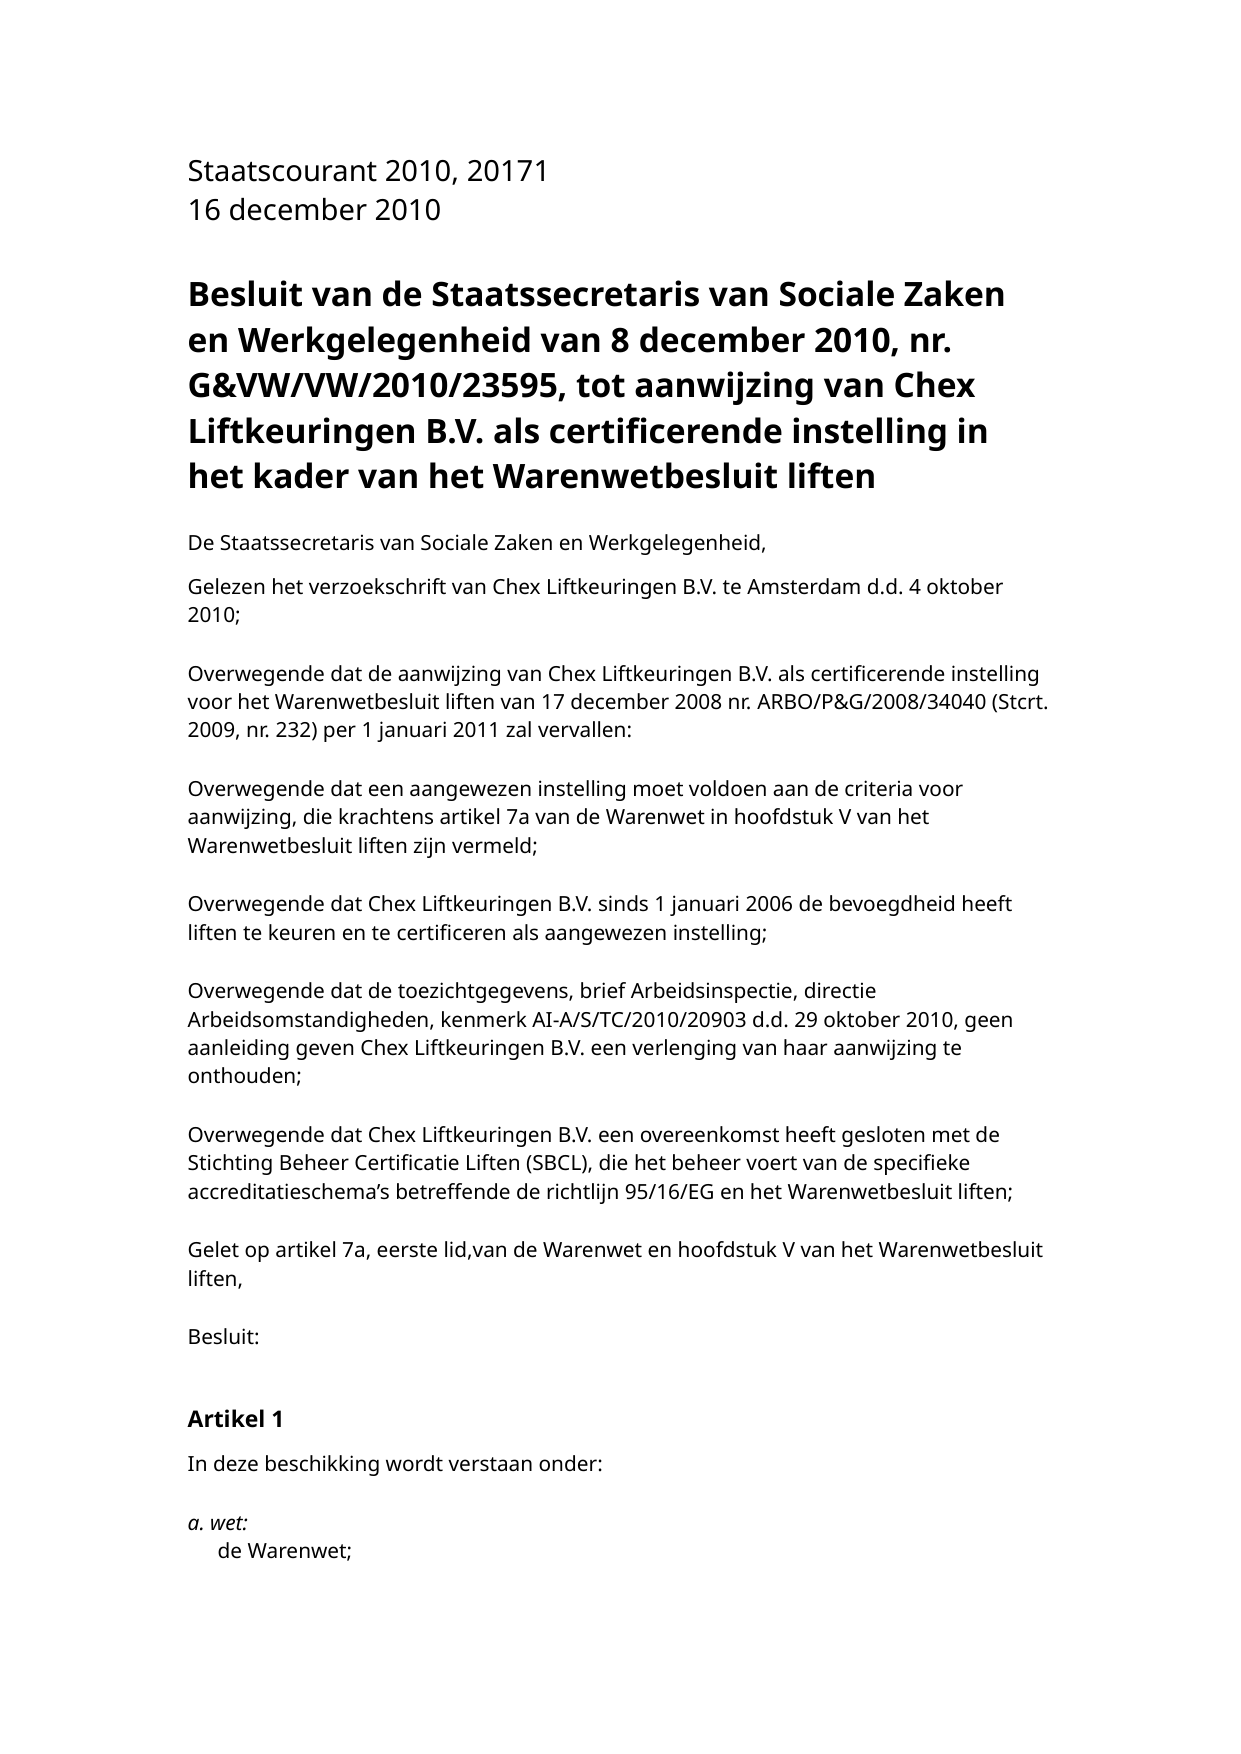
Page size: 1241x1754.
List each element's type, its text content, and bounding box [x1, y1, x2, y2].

text de Warenwet; [217, 1536, 1053, 1565]
text a. wet: [187, 1508, 1053, 1536]
text Gelet op artikel 7a, eerste lid,van de Warenwet en hoofdstuk V van het Warenwetbesluit liften, [187, 1235, 1053, 1292]
subtitle Besluit van de Staatssecretaris van Sociale Zaken en Werkgelegenheid van 8 december 2010, nr. G&VW/VW/2010/23595, tot aanwijzing van Chex Liftkeuringen B.V. als certificerende instelling in het kader van het Warenwetbesluit liften [187, 271, 1053, 498]
text Overwegende dat Chex Liftkeuringen B.V. een overeenkomst heeft gesloten met de Stichting Beheer Certificatie Liften (SBCL), die het beheer voert van de specifieke accreditatieschema’s betreffende de richtlijn 95/16/EG en het Warenwetbesluit liften; [187, 1120, 1053, 1205]
text Overwegende dat een aangewezen instelling moet voldoen aan de criteria voor aanwijzing, die krachtens artikel 7a van de Warenwet in hoofdstuk V van het Warenwetbesluit liften zijn vermeld; [187, 774, 1053, 859]
text Overwegende dat Chex Liftkeuringen B.V. sinds 1 januari 2006 de bevoegdheid heeft liften te keuren en te certificeren als aangewezen instelling; [187, 889, 1053, 946]
text Overwegende dat de toezichtgegevens, brief Arbeidsinspectie, directie Arbeidsomstandigheden, kenmerk AI-A/S/TC/2010/20903 d.d. 29 oktober 2010, geen aanleiding geven Chex Liftkeuringen B.V. een verlenging van haar aanwijzing te onthouden; [187, 976, 1053, 1090]
text De Staatssecretaris van Sociale Zaken en Werkgelegenheid, [187, 528, 1053, 557]
text Gelezen het verzoekschrift van Chex Liftkeuringen B.V. te Amsterdam d.d. 4 oktober 2010; [187, 572, 1053, 629]
text Overwegende dat de aanwijzing van Chex Liftkeuringen B.V. als certificerende instelling voor het Warenwetbesluit liften van 17 december 2008 nr. ARBO/P&G/2008/34040 (Stcrt. 2009, nr. 232) per 1 januari 2011 zal vervallen: [187, 659, 1053, 744]
text Besluit: [187, 1322, 1053, 1351]
subtitle Artikel 1 [187, 1403, 1053, 1434]
text In deze beschikking wordt verstaan onder: [187, 1449, 1053, 1478]
text 16 december 2010 [187, 190, 1053, 229]
text Staatscourant 2010, 20171 [187, 150, 1053, 190]
